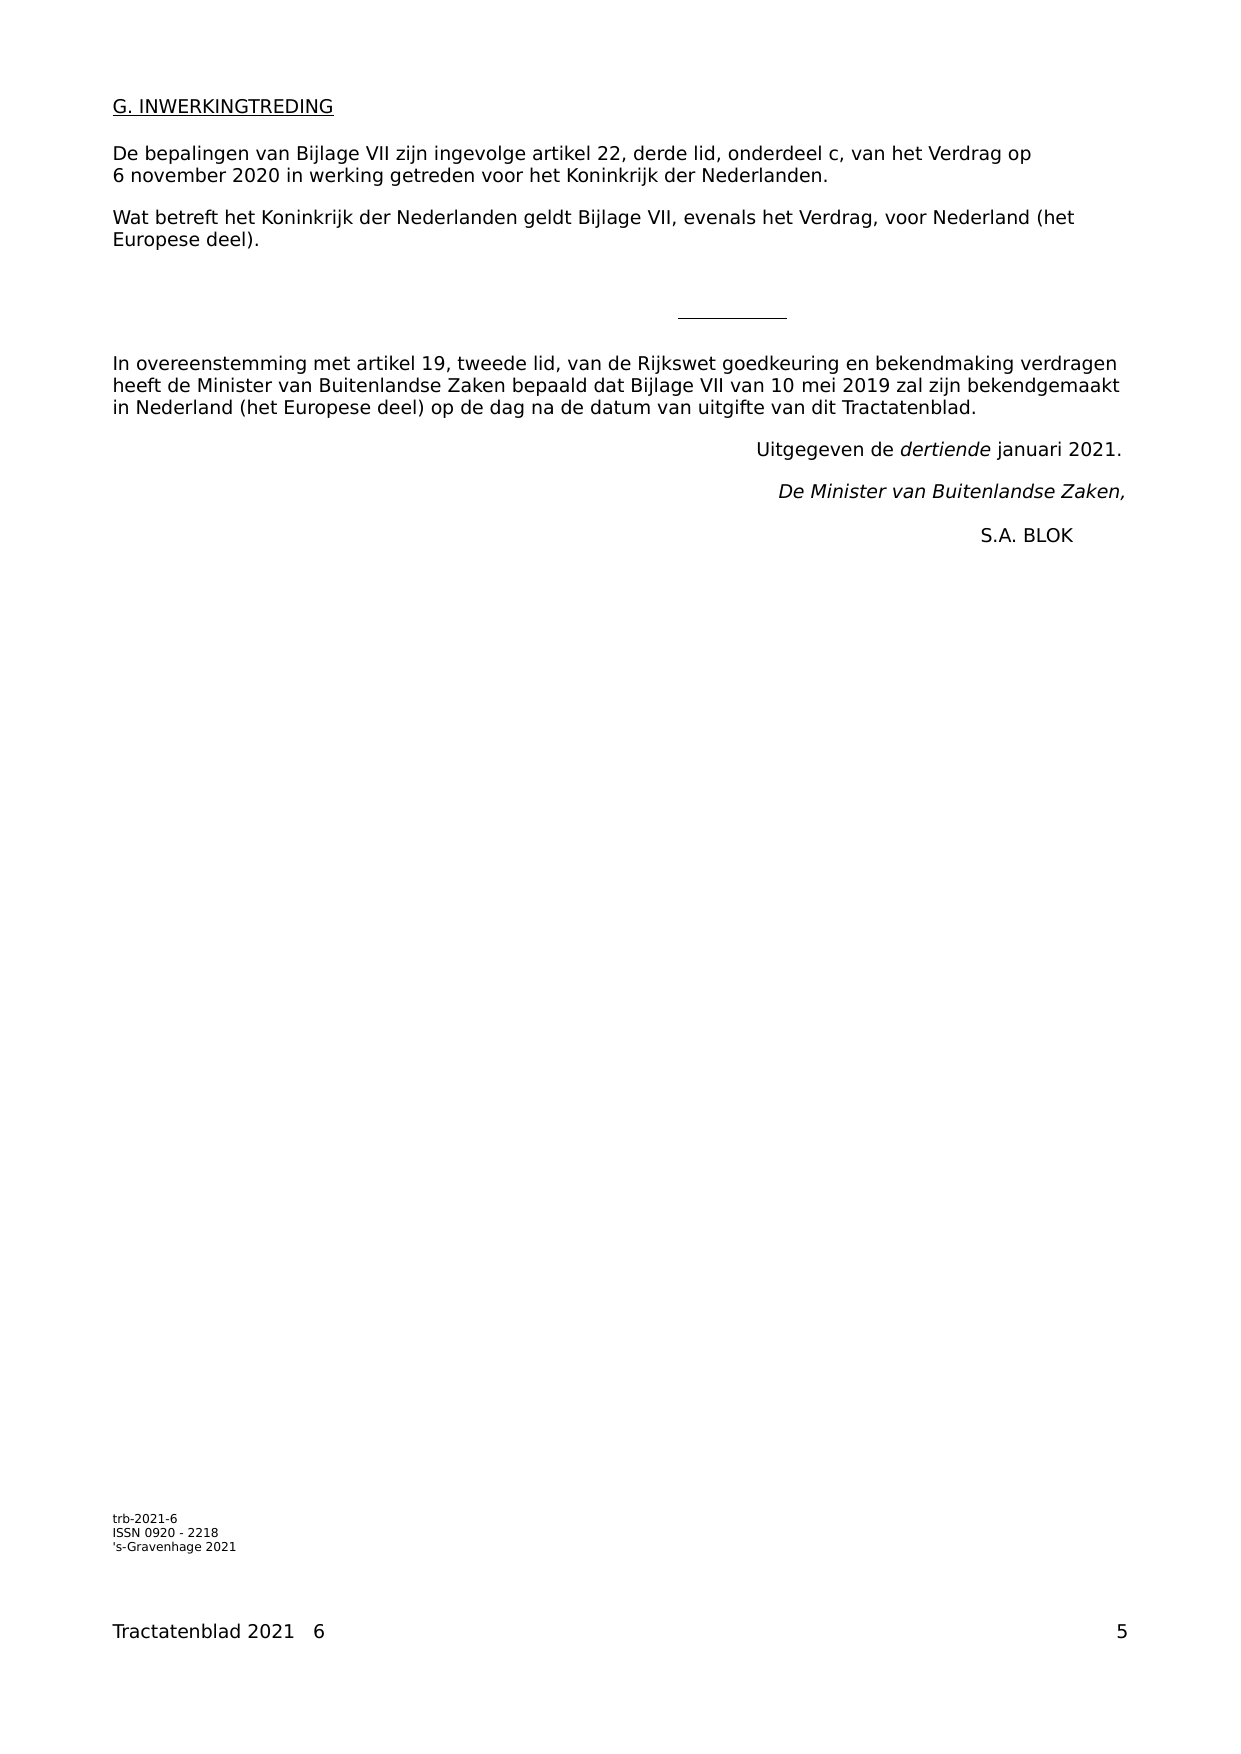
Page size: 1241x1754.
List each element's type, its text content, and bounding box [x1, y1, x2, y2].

text De Minister van Buitenlandse Zaken, S.A. BLOK [112, 481, 1128, 547]
text De bepalingen van Bijlage VII zijn ingevolge artikel 22, derde lid, onderdeel c, van het Verdrag op 6 november 2020 in werking getreden voor het Koninkrijk der Nederlanden. [112, 143, 1128, 187]
text 's-Gravenhage 2021 [112, 1540, 346, 1554]
text trb-2021-6 [112, 1512, 346, 1526]
text ISSN 0920 - 2218 [112, 1526, 346, 1540]
text Uitgegeven de dertiende januari 2021. [112, 439, 1128, 461]
text In overeenstemming met artikel 19, tweede lid, van de Rijkswet goedkeuring en bekendmaking verdragen heeft de Minister van Buitenlandse Zaken bepaald dat Bijlage VII van 10 mei 2019 zal zijn bekendgemaakt in Nederland (het Europese deel) op de dag na de datum van uitgifte van dit Tractatenblad. [112, 353, 1128, 419]
text Wat betreft het Koninkrijk der Nederlanden geldt Bijlage VII, evenals het Verdrag, voor Nederland (het Europese deel). [112, 207, 1128, 251]
subtitle G. INWERKINGTREDING [112, 96, 1128, 118]
